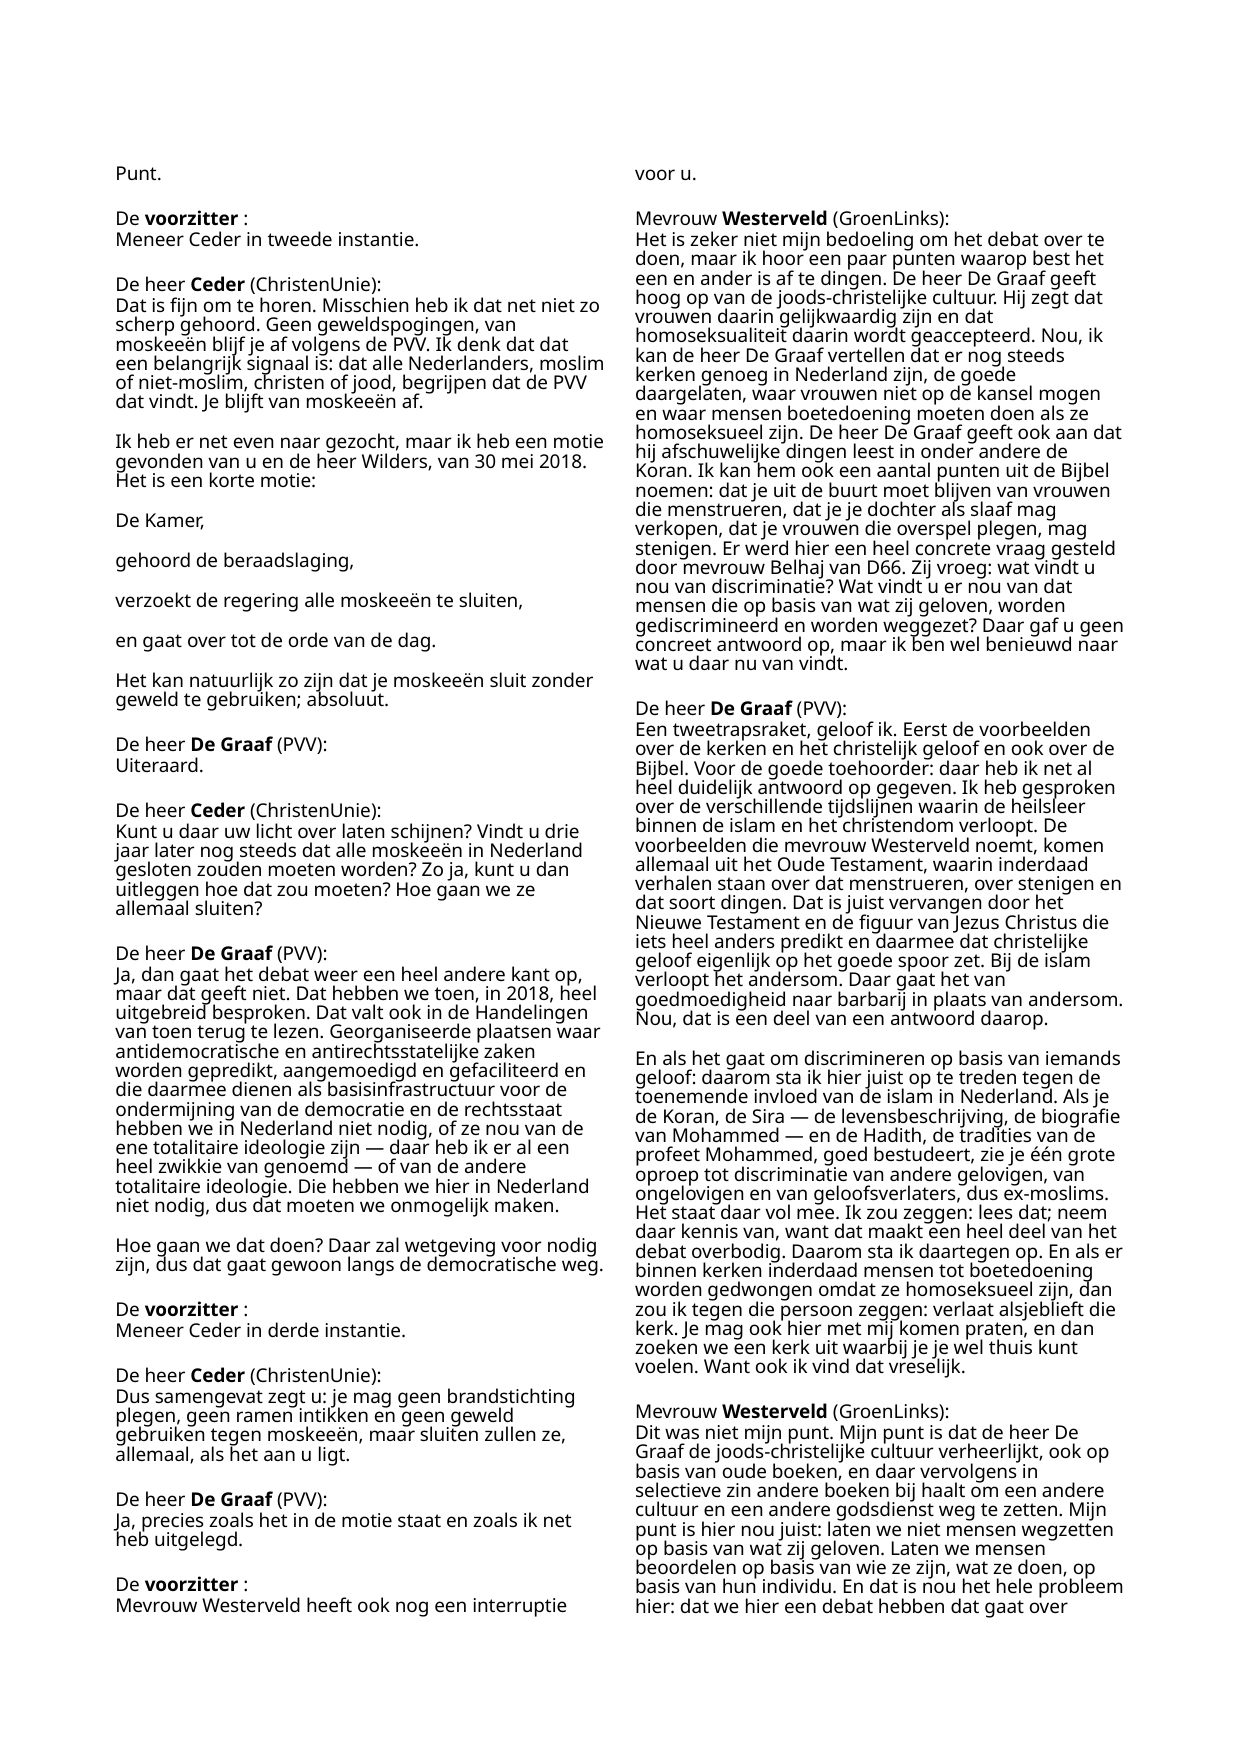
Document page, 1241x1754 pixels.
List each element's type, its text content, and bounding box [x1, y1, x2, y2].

text Hoe gaan we dat doen? Daar zal wetgeving voor nodig zijn, dus dat gaat gewoon langs de democratische weg. [115, 1237, 605, 1276]
text Meneer Ceder in derde instantie. [115, 1322, 605, 1341]
text Een tweetrapsraket, geloof ik. Eerst de voorbeelden over de kerken en het christelijk geloof en ook over de Bijbel. Voor de goede toehoorder: daar heb ik net al heel duidelijk antwoord op gegeven. Ik heb gesproken over de verschillende tijdslijnen waarin de heilsleer binnen de islam en het christendom verloopt. De voorbeelden die mevrouw Westerveld noemt, komen allemaal uit het Oude Testament, waarin inderdaad verhalen staan over dat menstrueren, over stenigen en dat soort dingen. Dat is juist vervangen door het Nieuwe Testament en de figuur van Jezus Christus die iets heel anders predikt en daarmee dat christelijke geloof eigenlijk op het goede spoor zet. Bij de islam verloopt het andersom. Daar gaat het van goedmoedigheid naar barbarij in plaats van andersom. Nou, dat is een deel van een antwoord daarop. [635, 721, 1125, 1029]
text De heer Ceder (ChristenUnie): [115, 271, 605, 297]
text Ja, dan gaat het debat weer een heel andere kant op, maar dat geeft niet. Dat hebben we toen, in 2018, heel uitgebreid besproken. Dat valt ook in de Handelingen van toen terug te lezen. Georganiseerde plaatsen waar antidemocratische en antirechtsstatelijke zaken worden gepredikt, aangemoedigd en gefaciliteerd en die daarmee dienen als basisinfrastructuur voor de ondermijning van de democratie en de rechtsstaat hebben we in Nederland niet nodig, of ze nou van de ene totalitaire ideologie zijn — daar heb ik er al een heel zwikkie van genoemd — of van de andere totalitaire ideologie. Die hebben we hier in Nederland niet nodig, dus dat moeten we onmogelijk maken. [115, 966, 605, 1216]
text De heer Ceder (ChristenUnie): [115, 797, 605, 823]
text De heer De Graaf (PVV): [115, 940, 605, 966]
text Dus samengevat zegt u: je mag geen brandstichting plegen, geen ramen intikken en geen geweld gebruiken tegen moskeeën, maar sluiten zullen ze, allemaal, als het aan u ligt. [115, 1388, 605, 1465]
text Ja, precies zoals het in de motie staat en zoals ik net heb uitgelegd. [115, 1512, 605, 1550]
text De voorzitter : [115, 1571, 605, 1597]
text De Kamer, [115, 512, 605, 531]
text De voorzitter : [115, 1296, 605, 1322]
text Mevrouw Westerveld heeft ook nog een interruptie [115, 1597, 605, 1616]
text Mevrouw Westerveld (GroenLinks): [635, 205, 1125, 231]
text De voorzitter : [115, 205, 605, 231]
text De heer Ceder (ChristenUnie): [115, 1362, 605, 1388]
text De heer De Graaf (PVV): [115, 731, 605, 757]
text Mevrouw Westerveld (GroenLinks): [635, 1398, 1125, 1424]
text gehoord de beraadslaging, [115, 552, 605, 571]
text En als het gaat om discrimineren op basis van iemands geloof: daarom sta ik hier juist op te treden tegen de toenemende invloed van de islam in Nederland. Als je de Koran, de Sira — de levensbeschrijving, de biografie van Mohammed — en de Hadith, de tradities van de profeet Mohammed, goed bestudeert, zie je één grote oproep tot discriminatie van andere gelovigen, van ongelovigen en van geloofsverlaters, dus ex-moslims. Het staat daar vol mee. Ik zou zeggen: lees dat; neem daar kennis van, want dat maakt een heel deel van het debat overbodig. Daarom sta ik daartegen op. En als er binnen kerken inderdaad mensen tot boetedoening worden gedwongen omdat ze homoseksueel zijn, dan zou ik tegen die persoon zeggen: verlaat alsjeblieft die kerk. Je mag ook hier met mij komen praten, en dan zoeken we een kerk uit waarbij je je wel thuis kunt voelen. Want ook ik vind dat vreselijk. [635, 1050, 1125, 1378]
text voor u. [635, 165, 1125, 184]
text Kunt u daar uw licht over laten schijnen? Vindt u drie jaar later nog steeds dat alle moskeeën in Nederland gesloten zouden moeten worden? Zo ja, kunt u dan uitleggen hoe dat zou moeten? Hoe gaan we ze allemaal sluiten? [115, 823, 605, 919]
text Dit was niet mijn punt. Mijn punt is dat de heer De Graaf de joods-christelijke cultuur verheerlijkt, ook op basis van oude boeken, en daar vervolgens in selectieve zin andere boeken bij haalt om een andere cultuur en een andere godsdienst weg te zetten. Mijn punt is hier nou juist: laten we niet mensen wegzetten op basis van wat zij geloven. Laten we mensen beoordelen op basis van wie ze zijn, wat ze doen, op basis van hun individu. En dat is nou het hele probleem hier: dat we hier een debat hebben dat gaat over [635, 1424, 1125, 1617]
text Punt. [115, 165, 605, 184]
text Het is zeker niet mijn bedoeling om het debat over te doen, maar ik hoor een paar punten waarop best het een en ander is af te dingen. De heer De Graaf geeft hoog op van de joods-christelijke cultuur. Hij zegt dat vrouwen daarin gelijkwaardig zijn en dat homoseksualiteit daarin wordt geaccepteerd. Nou, ik kan de heer De Graaf vertellen dat er nog steeds kerken genoeg in Nederland zijn, de goede daargelaten, waar vrouwen niet op de kansel mogen en waar mensen boetedoening moeten doen als ze homoseksueel zijn. De heer De Graaf geeft ook aan dat hij afschuwelijke dingen leest in onder andere de Koran. Ik kan hem ook een aantal punten uit de Bijbel noemen: dat je uit de buurt moet blijven van vrouwen die menstrueren, dat je je dochter als slaaf mag verkopen, dat je vrouwen die overspel plegen, mag stenigen. Er werd hier een heel concrete vraag gesteld door mevrouw Belhaj van D66. Zij vroeg: wat vindt u nou van discriminatie? Wat vindt u er nou van dat mensen die op basis van wat zij geloven, worden gediscrimineerd en worden weggezet? Daar gaf u geen concreet antwoord op, maar ik ben wel benieuwd naar wat u daar nu van vindt. [635, 231, 1125, 674]
text Dat is fijn om te horen. Misschien heb ik dat net niet zo scherp gehoord. Geen geweldspogingen, van moskeeën blijf je af volgens de PVV. Ik denk dat dat een belangrijk signaal is: dat alle Nederlanders, moslim of niet-moslim, christen of jood, begrijpen dat de PVV dat vindt. Je blijft van moskeeën af. [115, 297, 605, 413]
text De heer De Graaf (PVV): [115, 1486, 605, 1512]
text De heer De Graaf (PVV): [635, 695, 1125, 721]
text Ik heb er net even naar gezocht, maar ik heb een motie gevonden van u en de heer Wilders, van 30 mei 2018. Het is een korte motie: [115, 433, 605, 491]
text Het kan natuurlijk zo zijn dat je moskeeën sluit zonder geweld te gebruiken; absoluut. [115, 672, 605, 710]
text Uiteraard. [115, 757, 605, 776]
text en gaat over tot de orde van de dag. [115, 632, 605, 651]
text verzoekt de regering alle moskeeën te sluiten, [115, 592, 605, 611]
text Meneer Ceder in tweede instantie. [115, 231, 605, 250]
